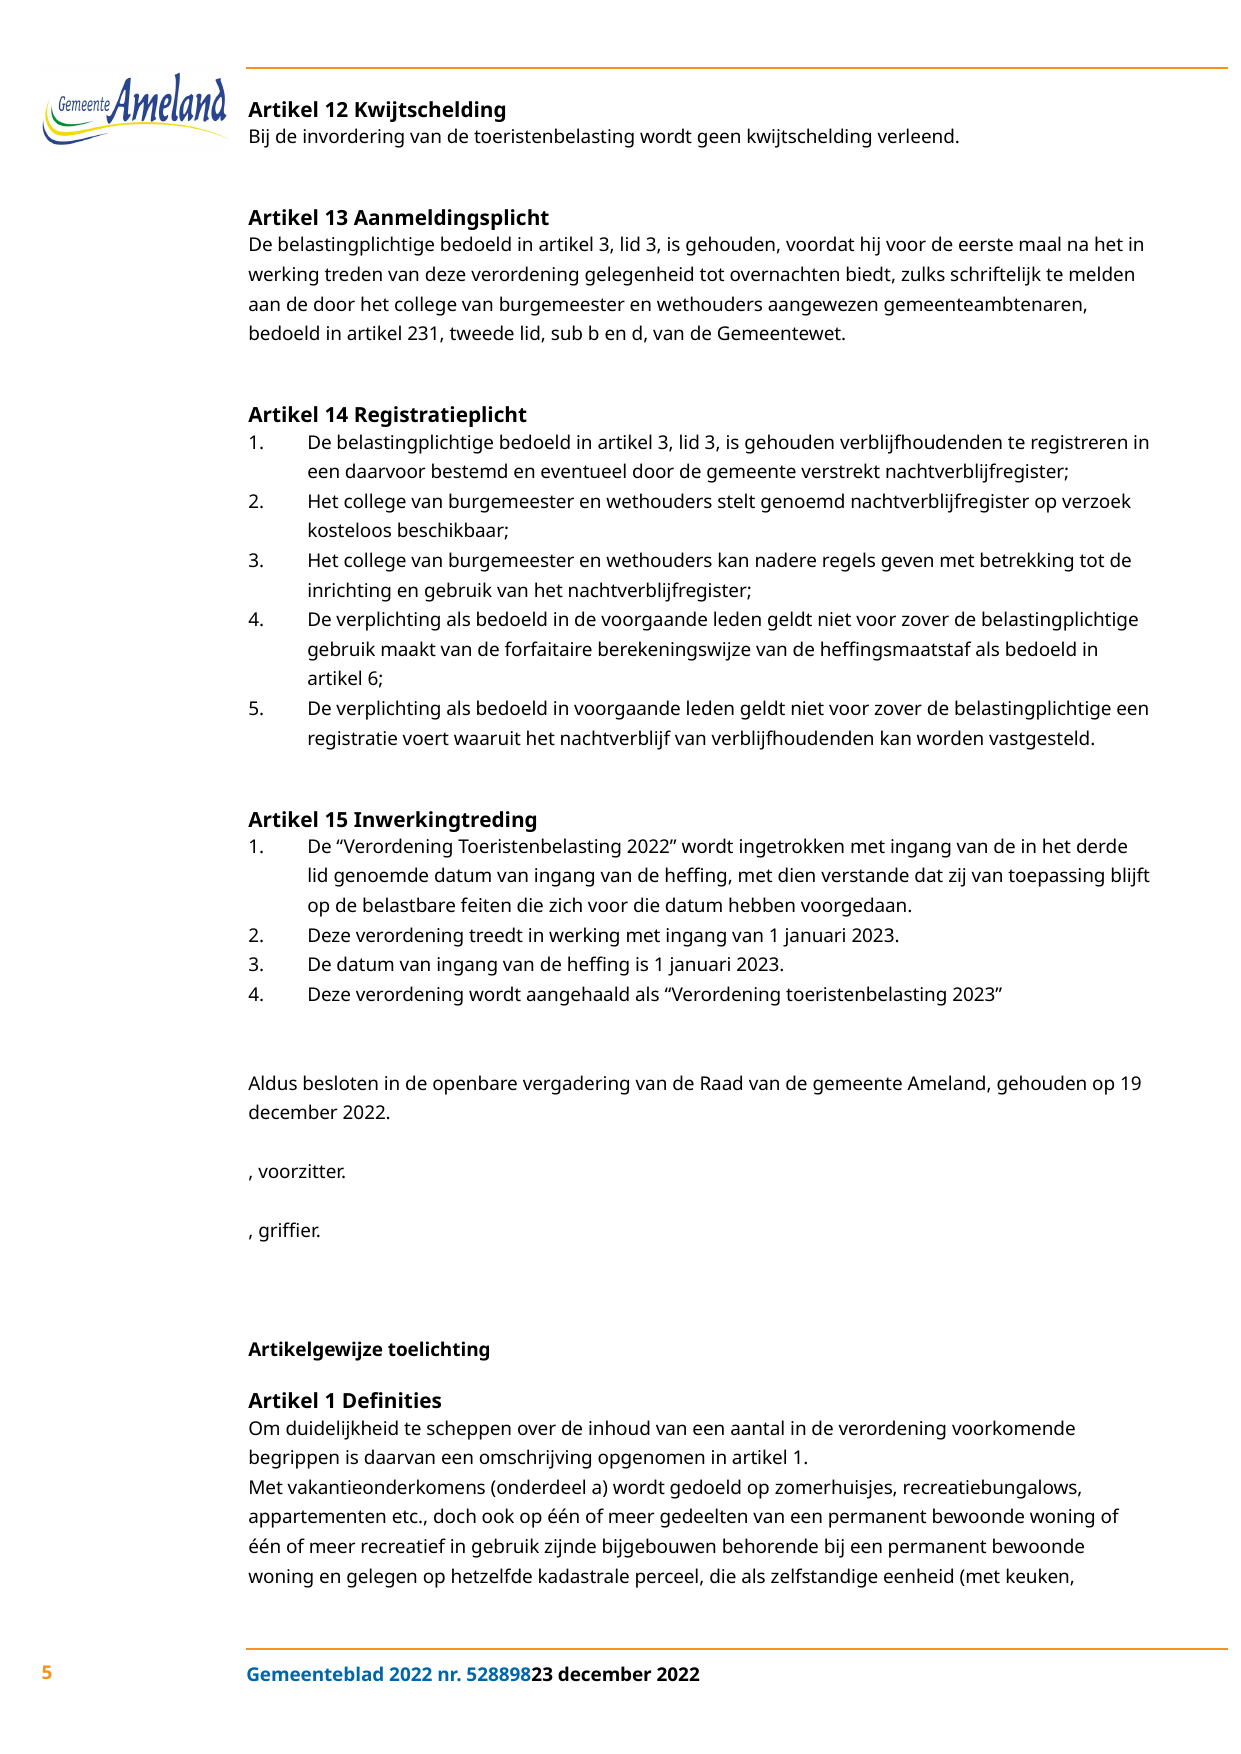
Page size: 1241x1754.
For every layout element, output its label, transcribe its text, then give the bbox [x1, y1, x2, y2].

text De belastingplichtige bedoeld in artikel 3, lid 3, is gehouden, voordat hij voor de eerste maal na het in werking treden van deze verordening gelegenheid tot overnachten biedt, zulks schriftelijk te melden aan de door het college van burgemeester en wethouders aangewezen gemeenteambtenaren, bedoeld in artikel 231, tweede lid, sub b en d, van de Gemeentewet. [248, 232, 1152, 346]
list Deze verordening wordt aangehaald als “Verordening toeristenbelasting 2023” [248, 981, 1152, 1007]
list Het college van burgemeester en wethouders kan nadere regels geven met betrekking tot de inrichting en gebruik van het nachtverblijfregister; [248, 547, 1152, 602]
text Bij de invordering van de toeristenbelasting wordt geen kwijtschelding verleend. [248, 123, 1152, 149]
list De “Verordening Toeristenbelasting 2022” wordt ingetrokken met ingang van de in het derde lid genoemde datum van ingang van de heffing, met dien verstande dat zij van toepassing blijft op de belastbare feiten die zich voor die datum hebben voorgedaan. [248, 833, 1152, 918]
text Artikel 14 Registratieplicht [248, 400, 1152, 429]
text Artikelgewijze toelichting [248, 1336, 1152, 1362]
text Artikel 13 Aanmeldingsplicht [248, 203, 1152, 232]
text Aldus besloten in de openbare vergadering van de Raad van de gemeente Ameland, gehouden op 19 december 2022. [248, 1070, 1152, 1125]
text , voorzitter. [248, 1158, 1152, 1184]
list De verplichting als bedoeld in de voorgaande leden geldt niet voor zover de belastingplichtige gebruik maakt van de forfaitaire berekeningswijze van de heffingsmaatstaf als bedoeld in artikel 6; [248, 606, 1152, 691]
list De belastingplichtige bedoeld in artikel 3, lid 3, is gehouden verblijfhoudenden te registreren in een daarvoor bestemd en eventueel door de gemeente verstrekt nachtverblijfregister; [248, 429, 1152, 484]
text Met vakantieonderkomens (onderdeel a) wordt gedoeld op zomerhuisjes, recreatiebungalows, appartementen etc., doch ook op één of meer gedeelten van een permanent bewoonde woning of één of meer recreatief in gebruik zijnde bijgebouwen behorende bij een permanent bewoonde woning en gelegen op hetzelfde kadastrale perceel, die als zelfstandige eenheid (met keuken, [248, 1474, 1152, 1588]
list De datum van ingang van de heffing is 1 januari 2023. [248, 951, 1152, 977]
list Het college van burgemeester en wethouders stelt genoemd nachtverblijfregister op verzoek kosteloos beschikbaar; [248, 488, 1152, 543]
list De verplichting als bedoeld in voorgaande leden geldt niet voor zover de belastingplichtige een registratie voert waaruit het nachtverblijf van verblijfhoudenden kan worden vastgesteld. [248, 695, 1152, 750]
picture [41, 47, 231, 172]
text Om duidelijkheid te scheppen over de inhoud van een aantal in de verordening voorkomende begrippen is daarvan een omschrijving opgenomen in artikel 1. [248, 1415, 1152, 1470]
text , griffier. [248, 1218, 1152, 1243]
list Deze verordening treedt in werking met ingang van 1 januari 2023. [248, 922, 1152, 948]
text Artikel 1 Definities [248, 1386, 1152, 1415]
text Artikel 12 Kwijtschelding [248, 95, 1152, 123]
text Artikel 15 Inwerkingtreding [248, 805, 1152, 833]
